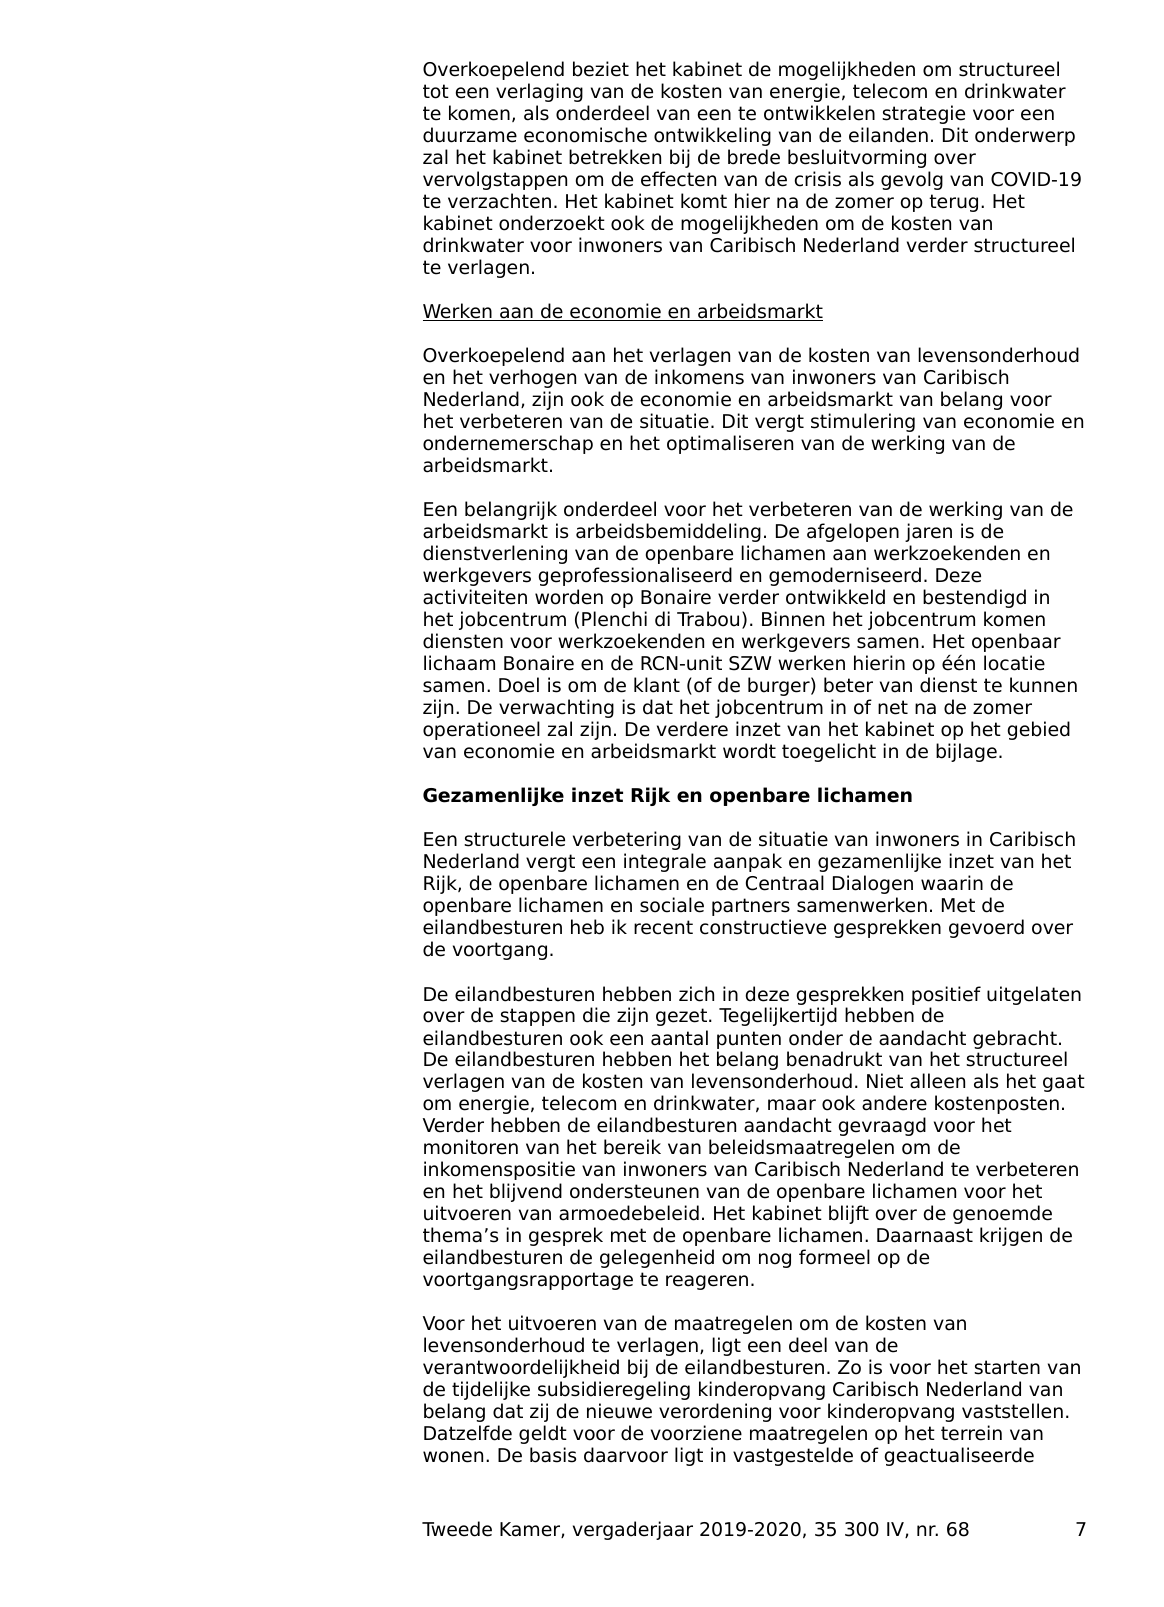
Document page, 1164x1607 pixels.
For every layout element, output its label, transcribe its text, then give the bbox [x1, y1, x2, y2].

text Een structurele verbetering van de situatie van inwoners in Caribisch Nederland vergt een integrale aanpak en gezamenlijke inzet van het Rijk, de openbare lichamen en de Centraal Dialogen waarin de openbare lichamen en sociale partners samenwerken. Met de eilandbesturen heb ik recent constructieve gesprekken gevoerd over de voortgang. [422, 829, 1087, 961]
text Overkoepelend aan het verlagen van de kosten van levensonderhoud en het verhogen van de inkomens van inwoners van Caribisch Nederland, zijn ook de economie en arbeidsmarkt van belang voor het verbeteren van de situatie. Dit vergt stimulering van economie en ondernemerschap en het optimaliseren van de werking van de arbeidsmarkt. [422, 345, 1087, 477]
subtitle Werken aan de economie en arbeidsmarkt [422, 301, 1087, 323]
text Een belangrijk onderdeel voor het verbeteren van de werking van de arbeidsmarkt is arbeidsbemiddeling. De afgelopen jaren is de dienstverlening van de openbare lichamen aan werkzoekenden en werkgevers geprofessionaliseerd en gemoderniseerd. Deze activiteiten worden op Bonaire verder ontwikkeld en bestendigd in het jobcentrum (Plenchi di Trabou). Binnen het jobcentrum komen diensten voor werkzoekenden en werkgevers samen. Het openbaar lichaam Bonaire en de RCN-unit SZW werken hierin op één locatie samen. Doel is om de klant (of de burger) beter van dienst te kunnen zijn. De verwachting is dat het jobcentrum in of net na de zomer operationeel zal zijn. De verdere inzet van het kabinet op het gebied van economie en arbeidsmarkt wordt toegelicht in de bijlage. [422, 499, 1087, 763]
text De eilandbesturen hebben zich in deze gesprekken positief uitgelaten over de stappen die zijn gezet. Tegelijkertijd hebben de eilandbesturen ook een aantal punten onder de aandacht gebracht. De eilandbesturen hebben het belang benadrukt van het structureel verlagen van de kosten van levensonderhoud. Niet alleen als het gaat om energie, telecom en drinkwater, maar ook andere kostenposten. Verder hebben de eilandbesturen aandacht gevraagd voor het monitoren van het bereik van beleidsmaatregelen om de inkomenspositie van inwoners van Caribisch Nederland te verbeteren en het blijvend ondersteunen van de openbare lichamen voor het uitvoeren van armoedebeleid. Het kabinet blijft over de genoemde thema’s in gesprek met de openbare lichamen. Daarnaast krijgen de eilandbesturen de gelegenheid om nog formeel op de voortgangsrapportage te reageren. [422, 983, 1087, 1291]
subtitle Gezamenlijke inzet Rijk en openbare lichamen [422, 785, 1087, 807]
text Voor het uitvoeren van de maatregelen om de kosten van levensonderhoud te verlagen, ligt een deel van de verantwoordelijkheid bij de eilandbesturen. Zo is voor het starten van de tijdelijke subsidieregeling kinderopvang Caribisch Nederland van belang dat zij de nieuwe verordening voor kinderopvang vaststellen. Datzelfde geldt voor de voorziene maatregelen op het terrein van wonen. De basis daarvoor ligt in vastgestelde of geactualiseerde [422, 1313, 1087, 1467]
text Overkoepelend beziet het kabinet de mogelijkheden om structureel tot een verlaging van de kosten van energie, telecom en drinkwater te komen, als onderdeel van een te ontwikkelen strategie voor een duurzame economische ontwikkeling van de eilanden. Dit onderwerp zal het kabinet betrekken bij de brede besluitvorming over vervolgstappen om de effecten van de crisis als gevolg van COVID-19 te verzachten. Het kabinet komt hier na de zomer op terug. Het kabinet onderzoekt ook de mogelijkheden om de kosten van drinkwater voor inwoners van Caribisch Nederland verder structureel te verlagen. [422, 59, 1087, 279]
